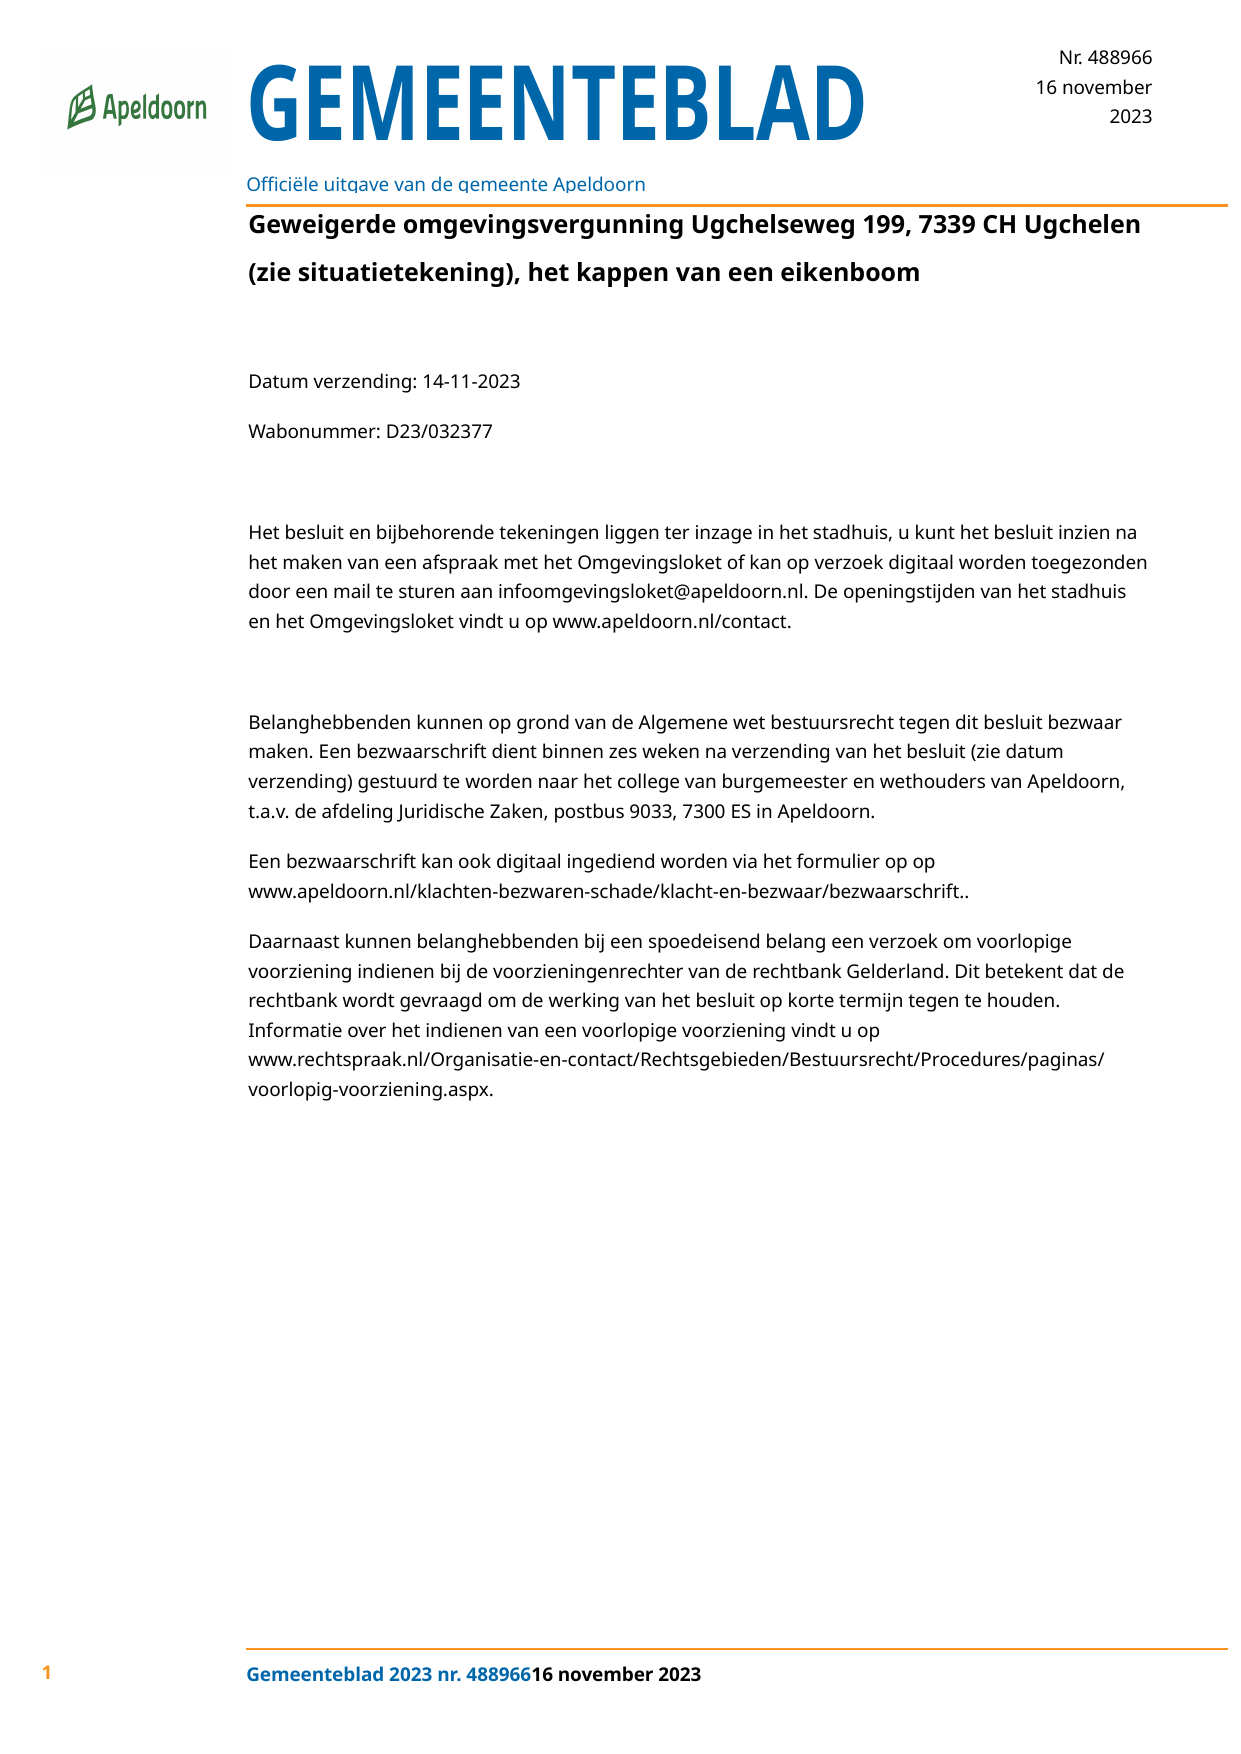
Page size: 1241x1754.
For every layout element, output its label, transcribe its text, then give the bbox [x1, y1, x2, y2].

text Belanghebbenden kunnen op grond van de Algemene wet bestuursrecht tegen dit besluit bezwaar maken. Een bezwaarschrift dient binnen zes weken na verzending van het besluit (zie datum verzending) gestuurd te worden naar het college van burgemeester en wethouders van Apeldoorn, t.a.v. de afdeling Juridische Zaken, postbus 9033, 7300 ES in Apeldoorn. [248, 709, 1152, 824]
text Een bezwaarschrift kan ook digitaal ingediend worden via het formulier op op www.apeldoorn.nl/klachten-bezwaren-schade/klacht-en-bezwaar/bezwaarschrift.. [248, 848, 1152, 904]
text Het besluit en bijbehorende tekeningen liggen ter inzage in het stadhuis, u kunt het besluit inzien na het maken van een afspraak met het Omgevingsloket of kan op verzoek digitaal worden toegezonden door een mail te sturen aan infoomgevingsloket@apeldoorn.nl. De openingstijden van het stadhuis en het Omgevingsloket vindt u op www.apeldoorn.nl/contact. [248, 519, 1152, 634]
text Datum verzending: 14-11-2023 [248, 368, 1152, 394]
text Geweigerde omgevingsvergunning Ugchelseweg 199, 7339 CH Ugchelen (zie situatietekening), het kappen van een eikenboom [248, 207, 1152, 288]
text Daarnaast kunnen belanghebbenden bij een spoedeisend belang een verzoek om voorlopige voorziening indienen bij de voorzieningenrechter van de rechtbank Gelderland. Dit betekent dat de rechtbank wordt gevraagd om de werking van het besluit op korte termijn tegen te houden. Informatie over het indienen van een voorlopige voorziening vindt u op www.rechtspraak.nl/Organisatie-en-contact/Rechtsgebieden/Bestuursrecht/Procedures/paginas/voorlopig-voorziening.aspx. [248, 928, 1152, 1102]
text Wabonummer: D23/032377 [248, 419, 1152, 444]
picture [41, 47, 231, 172]
